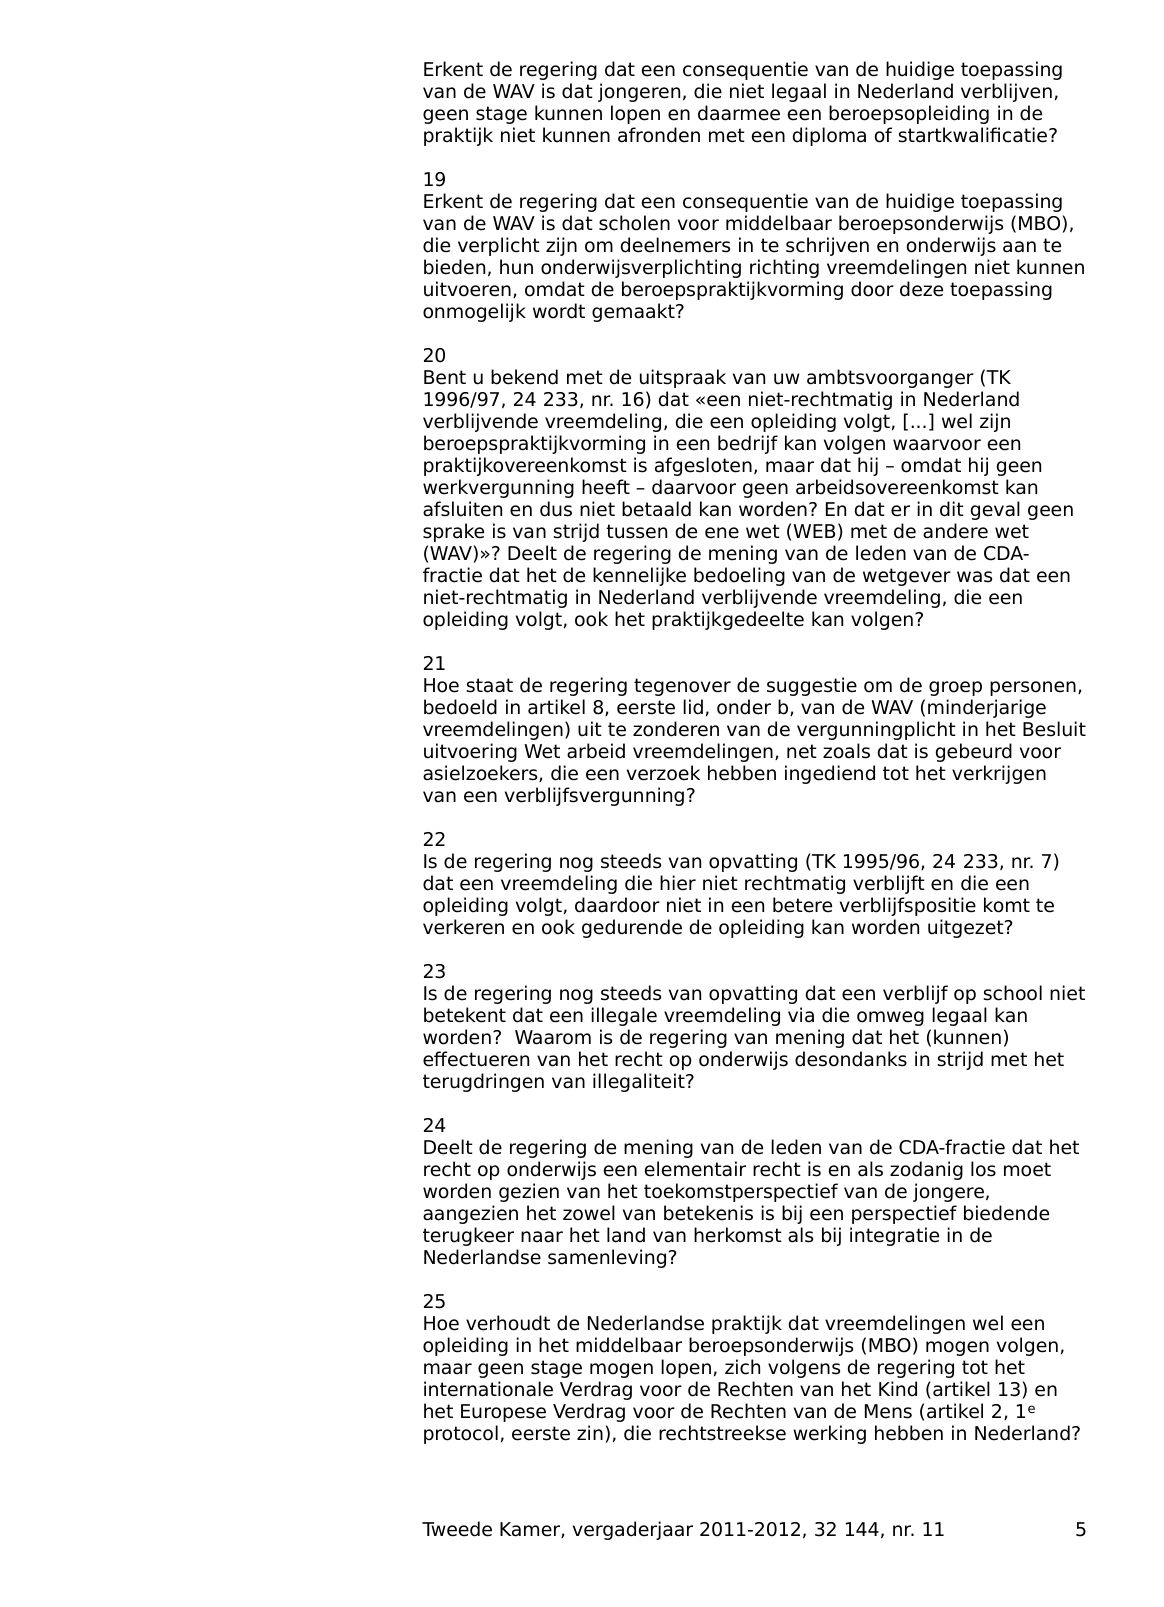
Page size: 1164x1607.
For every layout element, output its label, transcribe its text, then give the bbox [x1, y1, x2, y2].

text 19 [422, 169, 1087, 191]
text 20 [422, 345, 1087, 367]
text Deelt de regering de mening van de leden van de CDA-fractie dat het recht op onderwijs een elementair recht is en als zodanig los moet worden gezien van het toekomstperspectief van de jongere, aangezien het zowel van betekenis is bij een perspectief biedende terugkeer naar het land van herkomst als bij integratie in de Nederlandse samenleving? [422, 1137, 1087, 1269]
text 24 [422, 1115, 1087, 1137]
text Hoe verhoudt de Nederlandse praktijk dat vreemdelingen wel een opleiding in het middelbaar beroepsonderwijs (MBO) mogen volgen, maar geen stage mogen lopen, zich volgens de regering tot het internationale Verdrag voor de Rechten van het Kind (artikel 13) en het Europese Verdrag voor de Rechten van de Mens (artikel 2, 1e protocol, eerste zin), die rechtstreekse werking hebben in Nederland? [422, 1313, 1087, 1445]
text Hoe staat de regering tegenover de suggestie om de groep personen, bedoeld in artikel 8, eerste lid, onder b, van de WAV (minderjarige vreemdelingen) uit te zonderen van de vergunningplicht in het Besluit uitvoering Wet arbeid vreemdelingen, net zoals dat is gebeurd voor asielzoekers, die een verzoek hebben ingediend tot het verkrijgen van een verblijfsvergunning? [422, 675, 1087, 807]
text Is de regering nog steeds van opvatting dat een verblijf op school niet betekent dat een illegale vreemdeling via die omweg legaal kan worden? Waarom is de regering van mening dat het (kunnen) effectueren van het recht op onderwijs desondanks in strijd met het terugdringen van illegaliteit? [422, 983, 1087, 1093]
text Is de regering nog steeds van opvatting (TK 1995/96, 24 233, nr. 7) dat een vreemdeling die hier niet rechtmatig verblijft en die een opleiding volgt, daardoor niet in een betere verblijfspositie komt te verkeren en ook gedurende de opleiding kan worden uitgezet? [422, 851, 1087, 939]
text 21 [422, 653, 1087, 675]
text Erkent de regering dat een consequentie van de huidige toepassing van de WAV is dat jongeren, die niet legaal in Nederland verblijven, geen stage kunnen lopen en daarmee een beroepsopleiding in de praktijk niet kunnen afronden met een diploma of startkwalificatie? [422, 59, 1087, 147]
text 25 [422, 1291, 1087, 1313]
text 23 [422, 961, 1087, 983]
text 22 [422, 829, 1087, 851]
text Bent u bekend met de uitspraak van uw ambtsvoorganger (TK 1996/97, 24 233, nr. 16) dat «een niet-rechtmatig in Nederland verblijvende vreemdeling, die een opleiding volgt, [...] wel zijn beroepspraktijkvorming in een bedrijf kan volgen waarvoor een praktijkovereenkomst is afgesloten, maar dat hij – omdat hij geen werkvergunning heeft – daarvoor geen arbeidsovereenkomst kan afsluiten en dus niet betaald kan worden? En dat er in dit geval geen sprake is van strijd tussen de ene wet (WEB) met de andere wet (WAV)»? Deelt de regering de mening van de leden van de CDA-fractie dat het de kennelijke bedoeling van de wetgever was dat een niet-rechtmatig in Nederland verblijvende vreemdeling, die een opleiding volgt, ook het praktijkgedeelte kan volgen? [422, 367, 1087, 631]
text Erkent de regering dat een consequentie van de huidige toepassing van de WAV is dat scholen voor middelbaar beroepsonderwijs (MBO), die verplicht zijn om deelnemers in te schrijven en onderwijs aan te bieden, hun onderwijsverplichting richting vreemdelingen niet kunnen uitvoeren, omdat de beroepspraktijkvorming door deze toepassing onmogelijk wordt gemaakt? [422, 191, 1087, 323]
